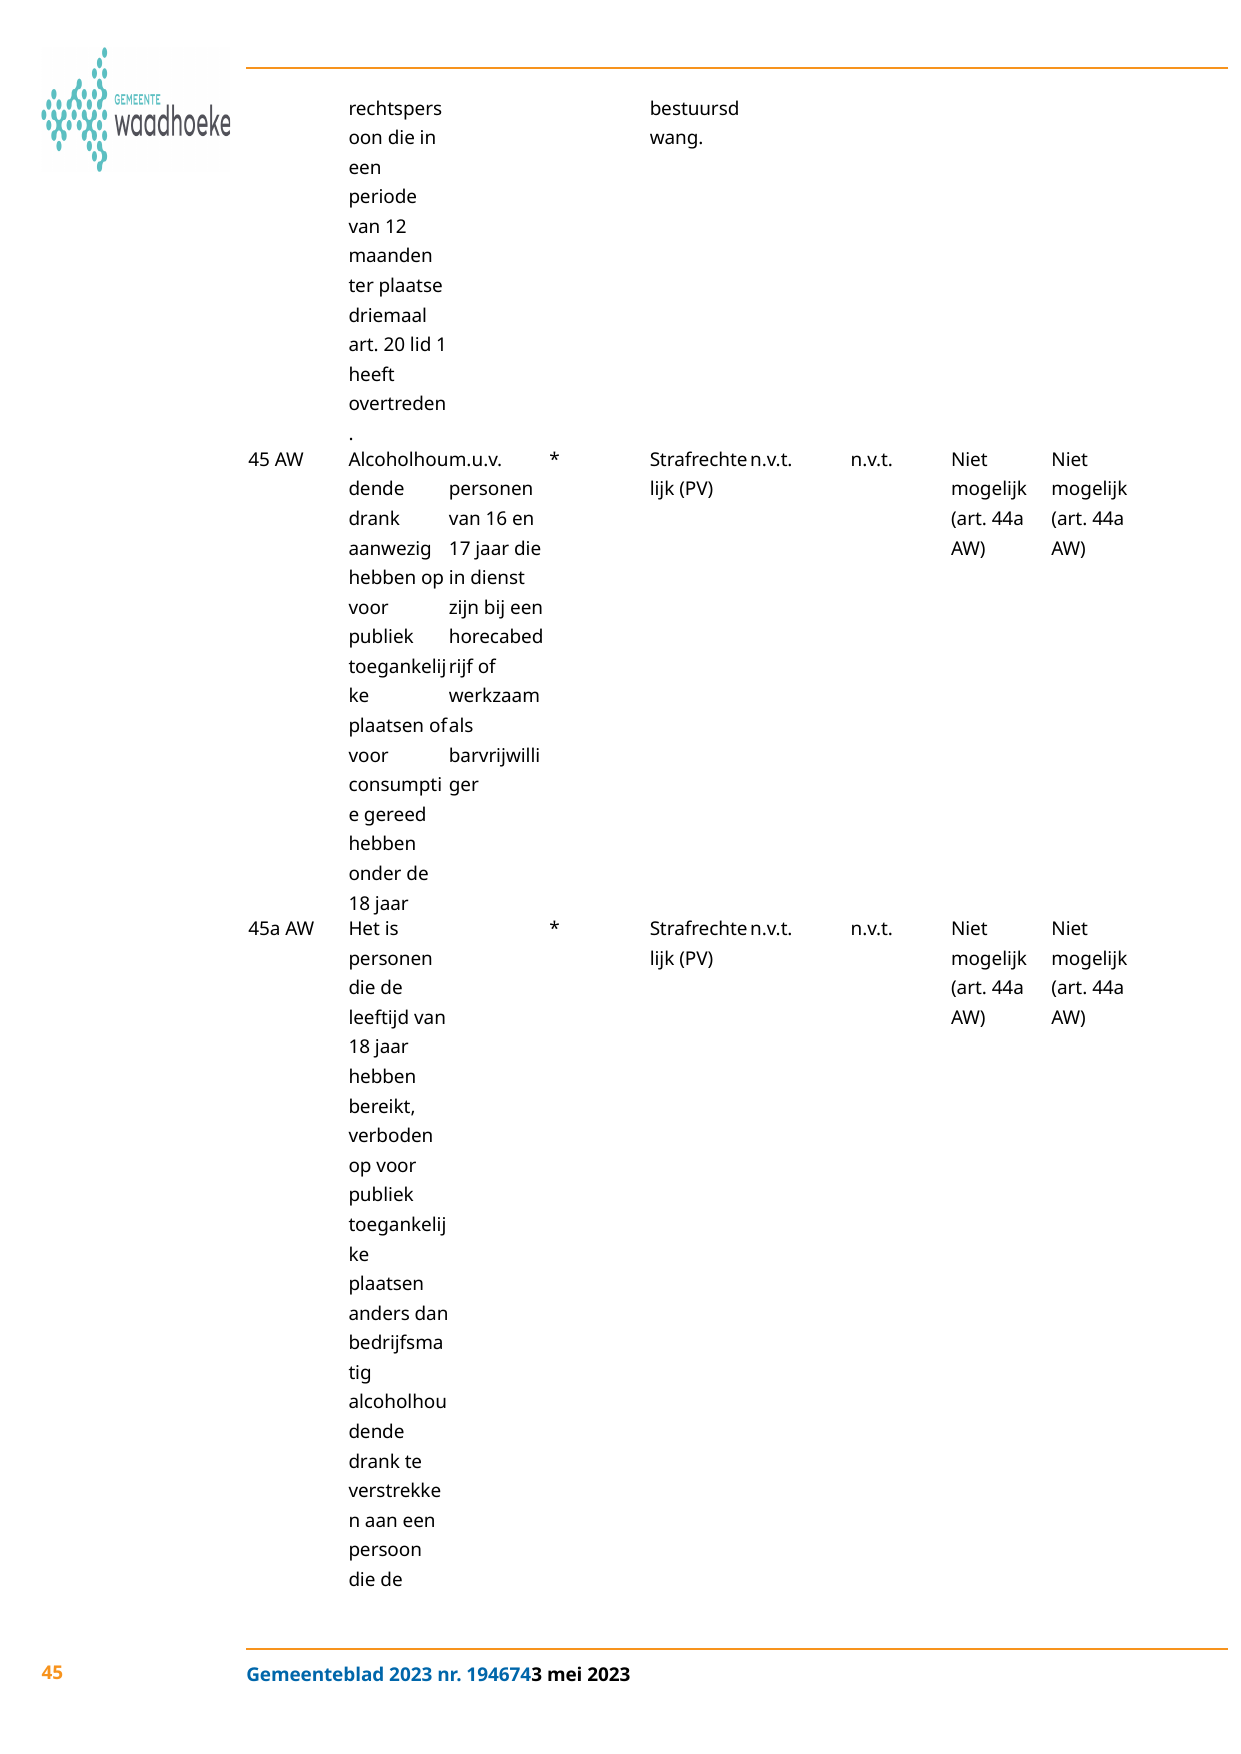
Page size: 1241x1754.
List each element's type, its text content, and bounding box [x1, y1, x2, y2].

table_cell n.v.t. [850, 446, 951, 915]
table_cell Niet mogelijk (art. 44a AW) [1051, 446, 1152, 915]
table_cell [750, 95, 850, 446]
table_cell * [549, 446, 649, 915]
table_cell Strafrechtelijk (PV) [650, 446, 750, 915]
table_cell * [549, 915, 649, 1592]
table_cell Niet mogelijk (art. 44a AW) [1051, 915, 1152, 1592]
table_cell n.v.t. [750, 915, 850, 1592]
table_cell [1051, 95, 1152, 446]
table_cell [449, 95, 549, 446]
table_cell [951, 95, 1051, 446]
table_cell Alcoholhoudende drank aanwezig hebben op voor publiek toegankelijke plaatsen of voor consumptie gereed hebben onder de 18 jaar [348, 446, 449, 915]
table_cell Het is personen die de leeftijd van 18 jaar hebben bereikt, verboden op voor publiek toegankelijke plaatsen anders dan bedrijfsmatig alcoholhoudende drank te verstrekken aan een persoon die de [348, 915, 449, 1592]
table_cell n.v.t. [750, 446, 850, 915]
table_cell bestuursdwang. [650, 95, 750, 446]
table_cell [549, 95, 649, 446]
table_cell [850, 95, 951, 446]
table_cell n.v.t. [850, 915, 951, 1592]
table_cell [248, 95, 348, 446]
table_cell m.u.v. personen van 16 en 17 jaar die in dienst zijn bij een horecabedrijf of werkzaam als barvrijwilliger [449, 446, 549, 915]
table_cell Strafrechtelijk (PV) [650, 915, 750, 1592]
table_cell Niet mogelijk (art. 44a AW) [951, 915, 1051, 1592]
table_cell Niet mogelijk (art. 44a AW) [951, 446, 1051, 915]
table_cell 45 AW [248, 446, 348, 915]
table_cell [449, 915, 549, 1592]
table_cell 45a AW [248, 915, 348, 1592]
table_cell rechtspersoon die in een periode van 12 maanden ter plaatse driemaal art. 20 lid 1 heeft overtreden. [348, 95, 449, 446]
picture [41, 47, 231, 172]
